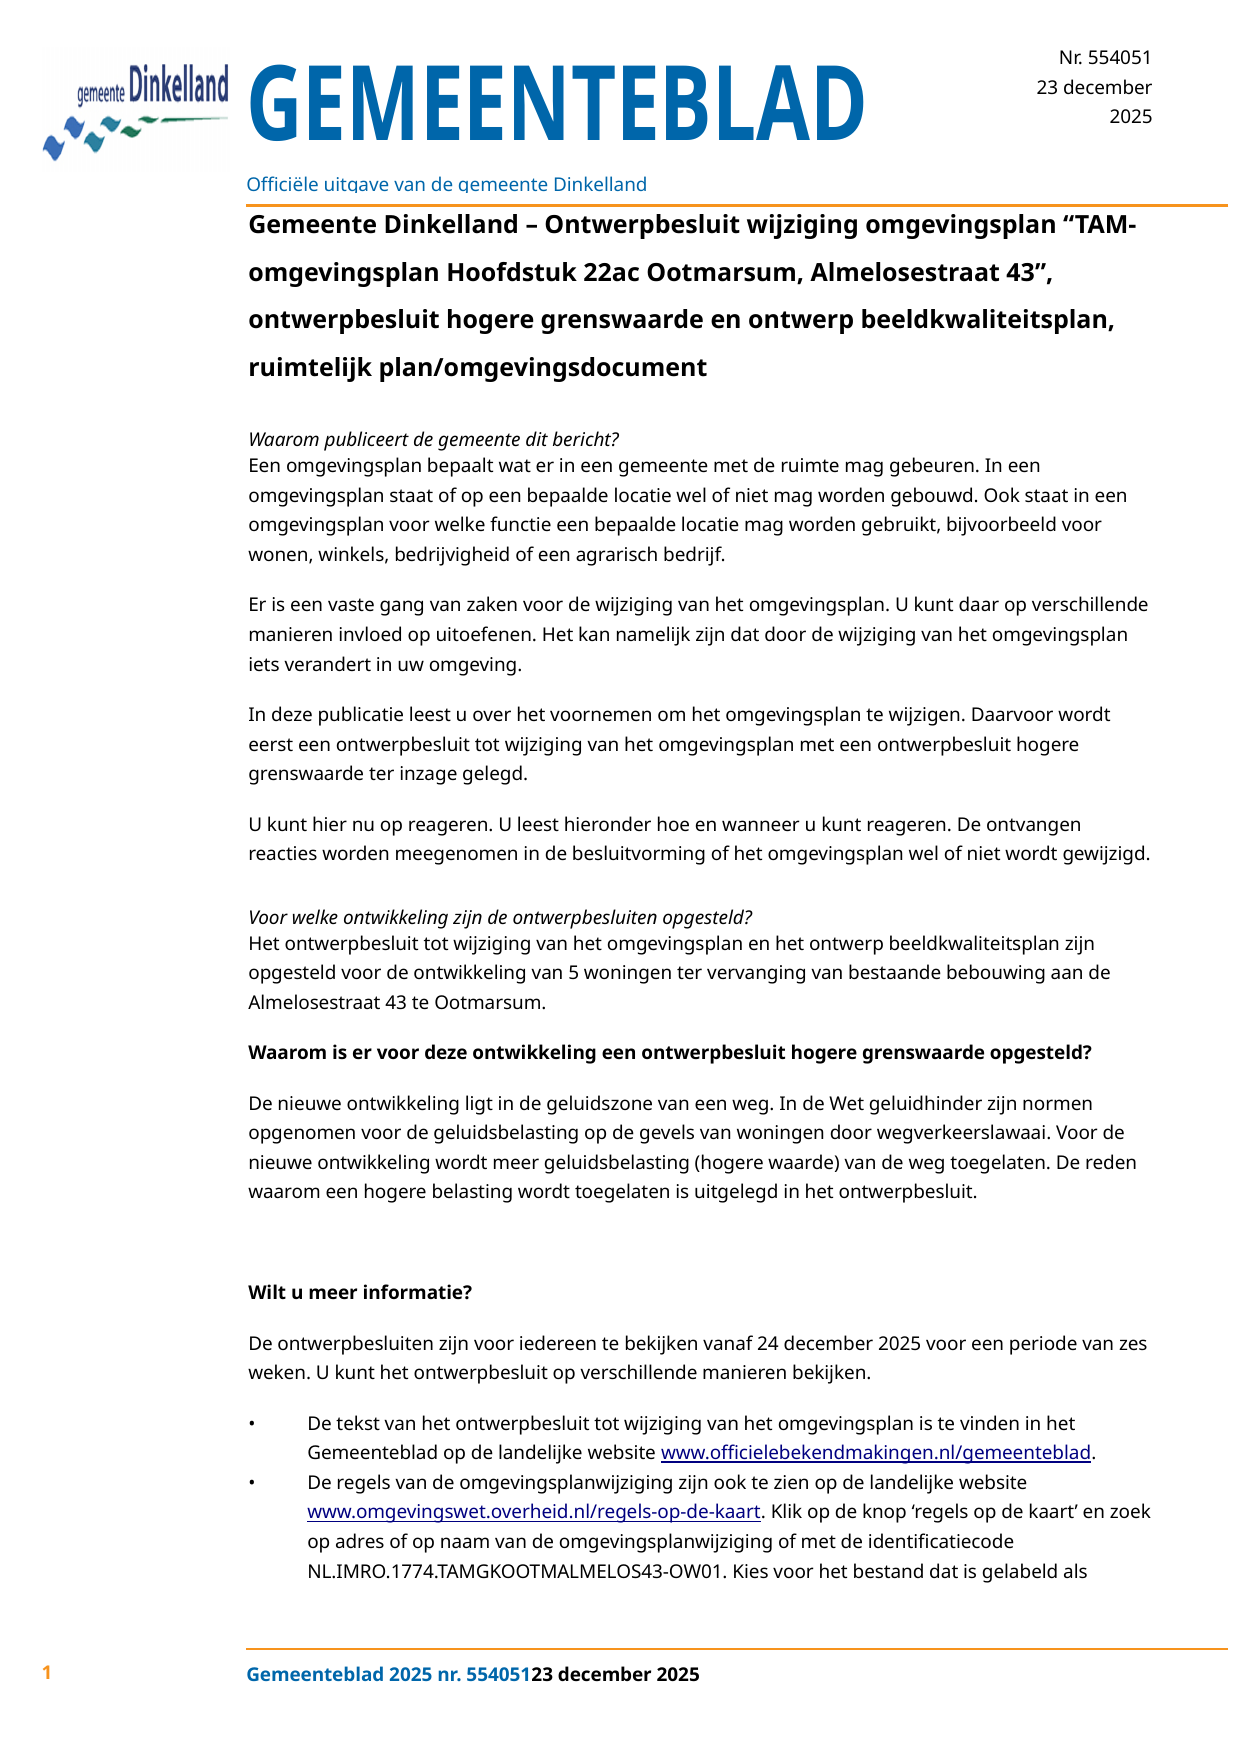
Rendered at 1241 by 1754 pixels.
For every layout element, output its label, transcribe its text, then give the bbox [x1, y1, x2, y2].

text Gemeente Dinkelland – Ontwerpbesluit wijziging omgevingsplan “TAM-omgevingsplan Hoofdstuk 22ac Ootmarsum, Almelosestraat 43”, ontwerpbesluit hogere grenswaarde en ontwerp beeldkwaliteitsplan, ruimtelijk plan/omgevingsdocument [248, 207, 1152, 384]
text Het ontwerpbesluit tot wijziging van het omgevingsplan en het ontwerp beeldkwaliteitsplan zijn opgesteld voor de ontwikkeling van 5 woningen ter vervanging van bestaande bebouwing aan de Almelosestraat 43 te Ootmarsum. [248, 930, 1152, 1015]
text Waarom publiceert de gemeente dit bericht? [248, 427, 1152, 452]
text Waarom is er voor deze ontwikkeling een ontwerpbesluit hogere grenswaarde opgesteld? [248, 1039, 1152, 1065]
text Er is een vaste gang van zaken voor de wijziging van het omgevingsplan. U kunt daar op verschillende manieren invloed op uitoefenen. Het kan namelijk zijn dat door de wijziging van het omgevingsplan iets verandert in uw omgeving. [248, 592, 1152, 676]
text De nieuwe ontwikkeling ligt in de geluidszone van een weg. In de Wet geluidhinder zijn normen opgenomen voor de geluidsbelasting op de gevels van woningen door wegverkeerslawaai. Voor de nieuwe ontwikkeling wordt meer geluidsbelasting (hogere waarde) van de weg toegelaten. De reden waarom een hogere belasting wordt toegelaten is uitgelegd in het ontwerpbesluit. [248, 1090, 1152, 1204]
list De tekst van het ontwerpbesluit tot wijziging van het omgevingsplan is te vinden in het Gemeenteblad op de landelijke website www.officielebekendmakingen.nl/gemeenteblad. [248, 1410, 1152, 1465]
text De ontwerpbesluiten zijn voor iedereen te bekijken vanaf 24 december 2025 voor een periode van zes weken. U kunt het ontwerpbesluit op verschillende manieren bekijken. [248, 1330, 1152, 1385]
picture [41, 47, 231, 172]
text U kunt hier nu op reageren. U leest hieronder hoe en wanneer u kunt reageren. De ontvangen reacties worden meegenomen in de besluitvorming of het omgevingsplan wel of niet wordt gewijzigd. [248, 811, 1152, 866]
text Wilt u meer informatie? [248, 1279, 1152, 1305]
text In deze publicatie leest u over het voornemen om het omgevingsplan te wijzigen. Daarvoor wordt eerst een ontwerpbesluit tot wijziging van het omgevingsplan met een ontwerpbesluit hogere grenswaarde ter inzage gelegd. [248, 701, 1152, 786]
list De regels van de omgevingsplanwijziging zijn ook te zien op de landelijke website www.omgevingswet.overheid.nl/regels-op-de-kaart. Klik op de knop ‘regels op de kaart’ en zoek op adres of op naam van de omgevingsplanwijziging of met de identificatiecode NL.IMRO.1774.TAMGKOOTMALMELOS43-OW01. Kies voor het bestand dat is gelabeld als [248, 1469, 1152, 1584]
text Voor welke ontwikkeling zijn de ontwerpbesluiten opgesteld? [248, 904, 1152, 930]
text Een omgevingsplan bepaalt wat er in een gemeente met de ruimte mag gebeuren. In een omgevingsplan staat of op een bepaalde locatie wel of niet mag worden gebouwd. Ook staat in een omgevingsplan voor welke functie een bepaalde locatie mag worden gebruikt, bijvoorbeeld voor wonen, winkels, bedrijvigheid of een agrarisch bedrijf. [248, 452, 1152, 567]
